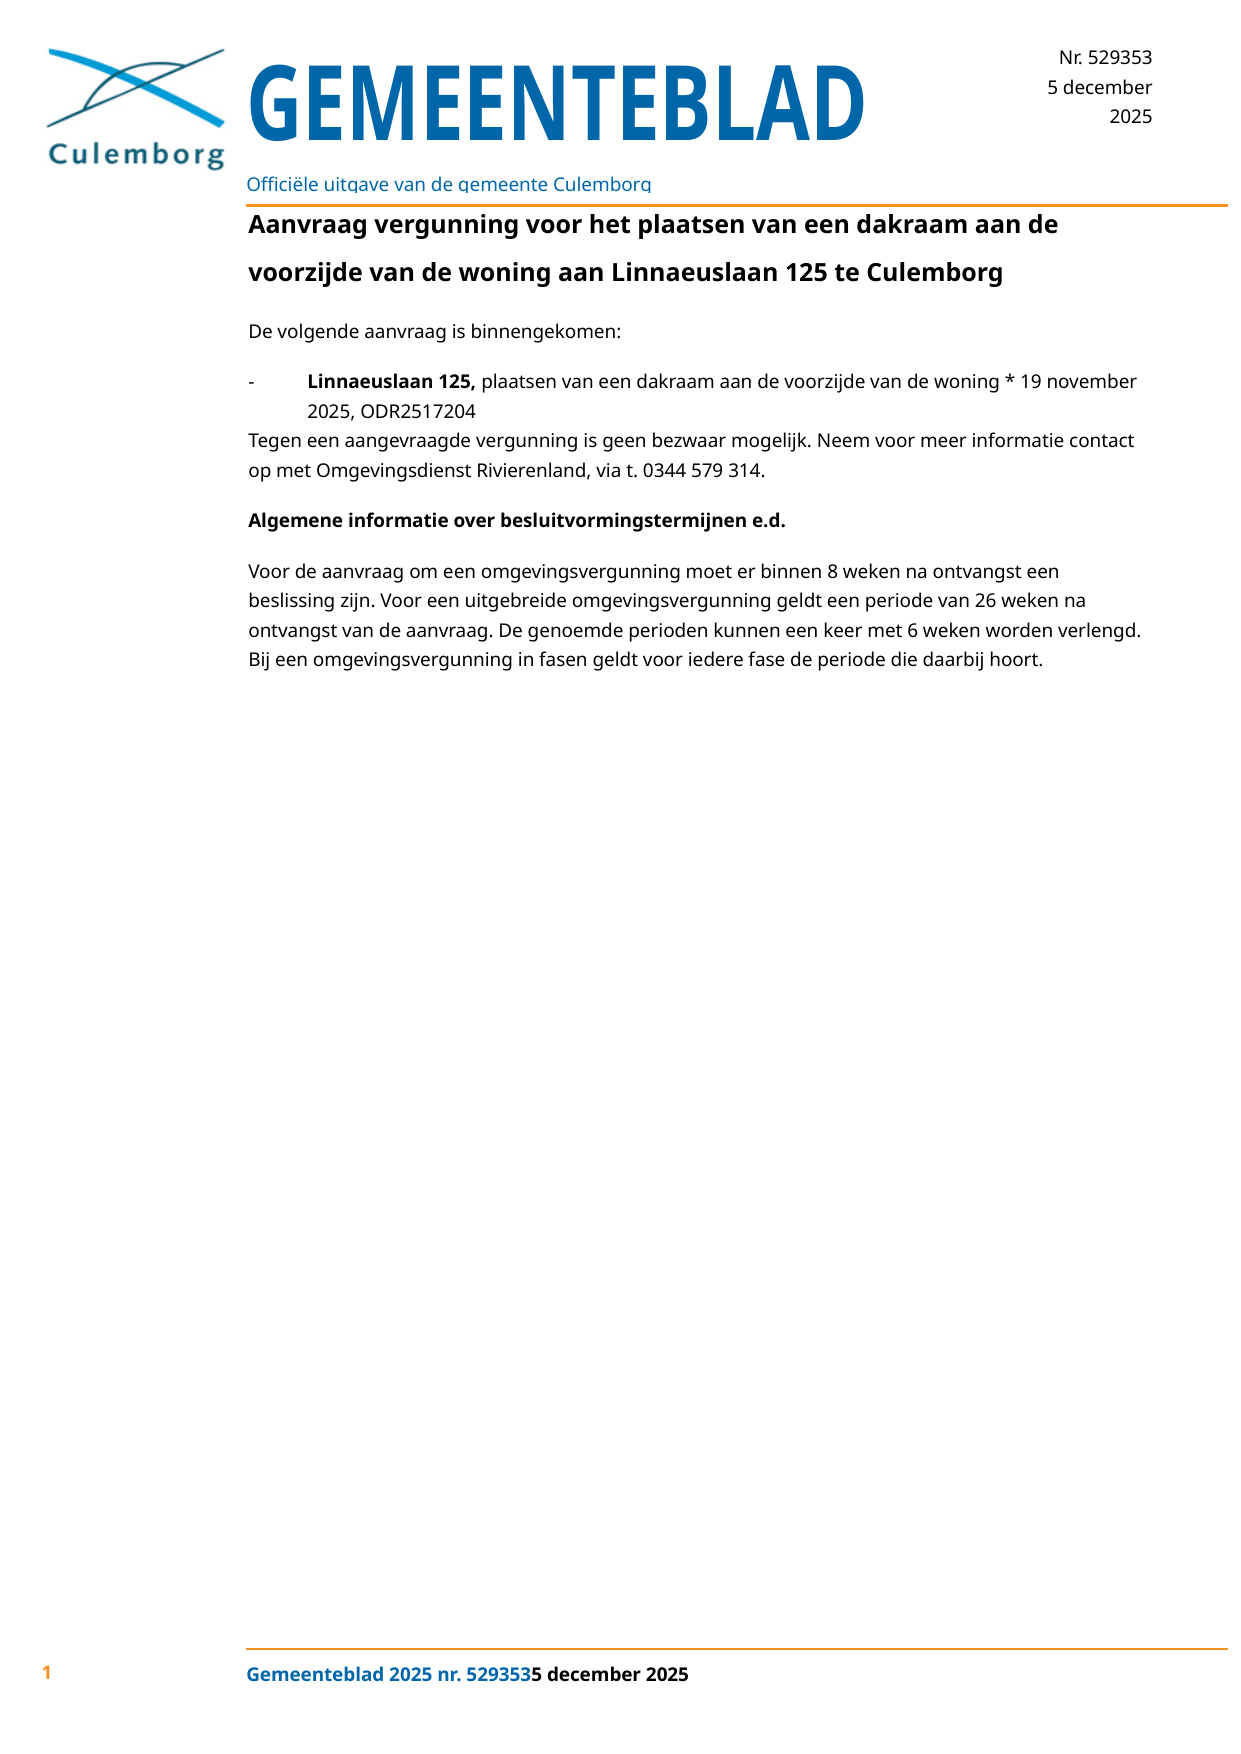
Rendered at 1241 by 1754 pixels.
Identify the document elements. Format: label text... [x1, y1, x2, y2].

text De volgende aanvraag is binnengekomen: [248, 318, 1152, 344]
text Algemene informatie over besluitvormingstermijnen e.d. [248, 507, 1152, 533]
text Voor de aanvraag om een omgevingsvergunning moet er binnen 8 weken na ontvangst een beslissing zijn. Voor een uitgebreide omgevingsvergunning geldt een periode van 26 weken na ontvangst van de aanvraag. De genoemde perioden kunnen een keer met 6 weken worden verlengd. Bij een omgevingsvergunning in fasen geldt voor iedere fase de periode die daarbij hoort. [248, 558, 1152, 672]
list Linnaeuslaan 125, plaatsen van een dakraam aan de voorzijde van de woning * 19 november 2025, ODR2517204 [248, 368, 1152, 424]
text Tegen een aangevraagde vergunning is geen bezwaar mogelijk. Neem voor meer informatie contact op met Omgevingsdienst Rivierenland, via t. 0344 579 314. [248, 427, 1152, 483]
picture [41, 47, 231, 172]
text Aanvraag vergunning voor het plaatsen van een dakraam aan de voorzijde van de woning aan Linnaeuslaan 125 te Culemborg [248, 207, 1152, 288]
